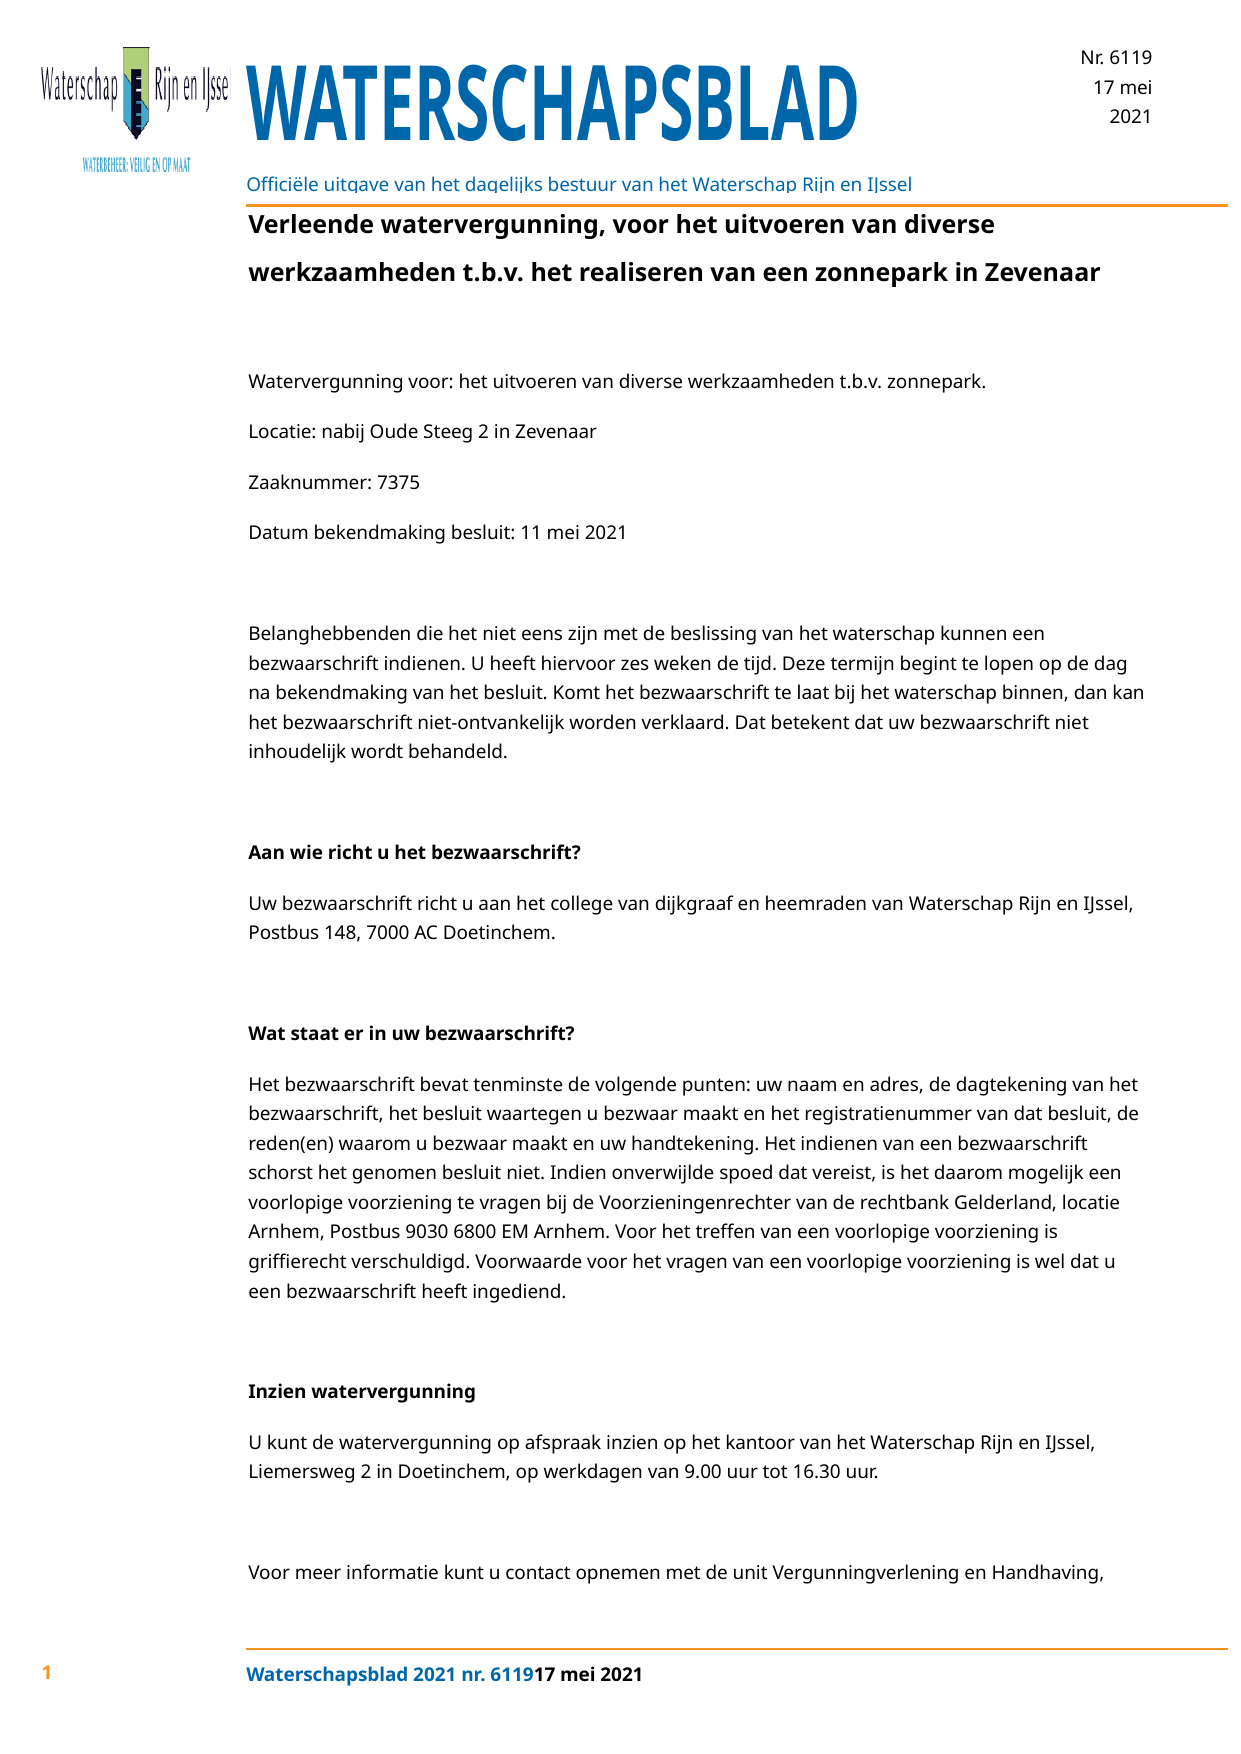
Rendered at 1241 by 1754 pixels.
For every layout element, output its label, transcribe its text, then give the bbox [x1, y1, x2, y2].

text U kunt de watervergunning op afspraak inzien op het kantoor van het Waterschap Rijn en IJssel, Liemersweg 2 in Doetinchem, op werkdagen van 9.00 uur tot 16.30 uur. [248, 1429, 1152, 1484]
text Wat staat er in uw bezwaarschrift? [248, 1020, 1152, 1046]
text Watervergunning voor: het uitvoeren van diverse werkzaamheden t.b.v. zonnepark. [248, 368, 1152, 394]
text Zaaknummer: 7375 [248, 469, 1152, 495]
text Locatie: nabij Oude Steeg 2 in Zevenaar [248, 419, 1152, 444]
text Datum bekendmaking besluit: 11 mei 2021 [248, 519, 1152, 545]
text Verleende watervergunning, voor het uitvoeren van diverse werkzaamheden t.b.v. het realiseren van een zonnepark in Zevenaar [248, 207, 1152, 288]
text Voor meer informatie kunt u contact opnemen met de unit Vergunningverlening en Handhaving, [248, 1559, 1152, 1585]
text Belanghebbenden die het niet eens zijn met de beslissing van het waterschap kunnen een bezwaarschrift indienen. U heeft hiervoor zes weken de tijd. Deze termijn begint te lopen op de dag na bekendmaking van het besluit. Komt het bezwaarschrift te laat bij het waterschap binnen, dan kan het bezwaarschrift niet-ontvankelijk worden verklaard. Dat betekent dat uw bezwaarschrift niet inhoudelijk wordt behandeld. [248, 620, 1152, 764]
text Uw bezwaarschrift richt u aan het college van dijkgraaf en heemraden van Waterschap Rijn en IJssel, Postbus 148, 7000 AC Doetinchem. [248, 890, 1152, 945]
picture [41, 47, 231, 172]
text Inzien watervergunning [248, 1379, 1152, 1404]
text Het bezwaarschrift bevat tenminste de volgende punten: uw naam en adres, de dagtekening van het bezwaarschrift, het besluit waartegen u bezwaar maakt en het registratienummer van dat besluit, de reden(en) waarom u bezwaar maakt en uw handtekening. Het indienen van een bezwaarschrift schorst het genomen besluit niet. Indien onverwijlde spoed dat vereist, is het daarom mogelijk een voorlopige voorziening te vragen bij de Voorzieningenrechter van de rechtbank Gelderland, locatie Arnhem, Postbus 9030 6800 EM Arnhem. Voor het treffen van een voorlopige voorziening is griffierecht verschuldigd. Voorwaarde voor het vragen van een voorlopige voorziening is wel dat u een bezwaarschrift heeft ingediend. [248, 1071, 1152, 1304]
text Aan wie richt u het bezwaarschrift? [248, 839, 1152, 865]
